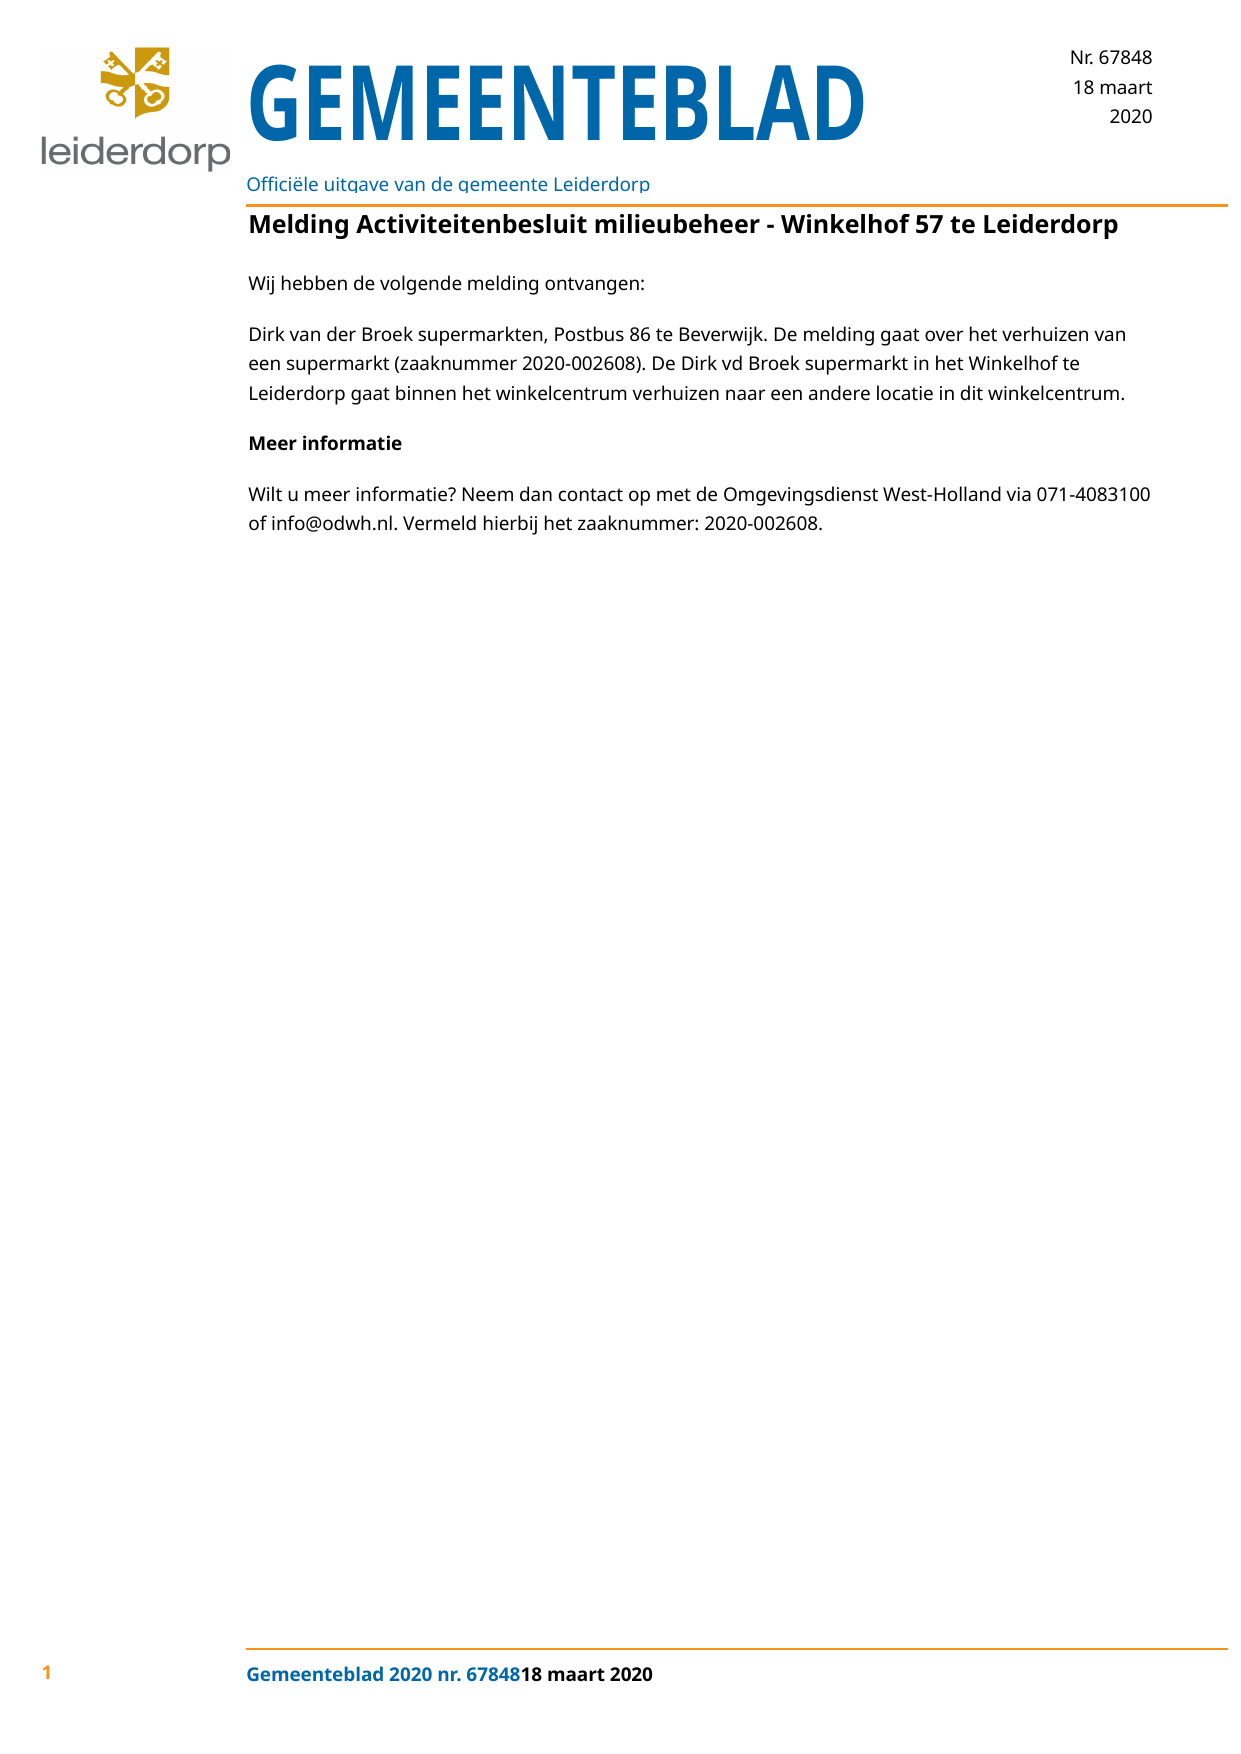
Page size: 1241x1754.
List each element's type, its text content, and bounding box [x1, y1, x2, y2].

picture [41, 47, 231, 172]
text Wilt u meer informatie? Neem dan contact op met de Omgevingsdienst West-Holland via 071‑4083100 of info@odwh.nl. Vermeld hierbij het zaaknummer: 2020-002608. [248, 481, 1152, 536]
text Meer informatie [248, 430, 1152, 456]
text Melding Activiteitenbesluit milieubeheer - Winkelhof 57 te Leiderdorp [248, 207, 1152, 241]
text Wij hebben de volgende melding ontvangen: [248, 270, 1152, 296]
text Dirk van der Broek supermarkten, Postbus 86 te Beverwijk. De melding gaat over het verhuizen van een supermarkt (zaaknummer 2020-002608). De Dirk vd Broek supermarkt in het Winkelhof te Leiderdorp gaat binnen het winkelcentrum verhuizen naar een andere locatie in dit winkelcentrum. [248, 321, 1152, 406]
